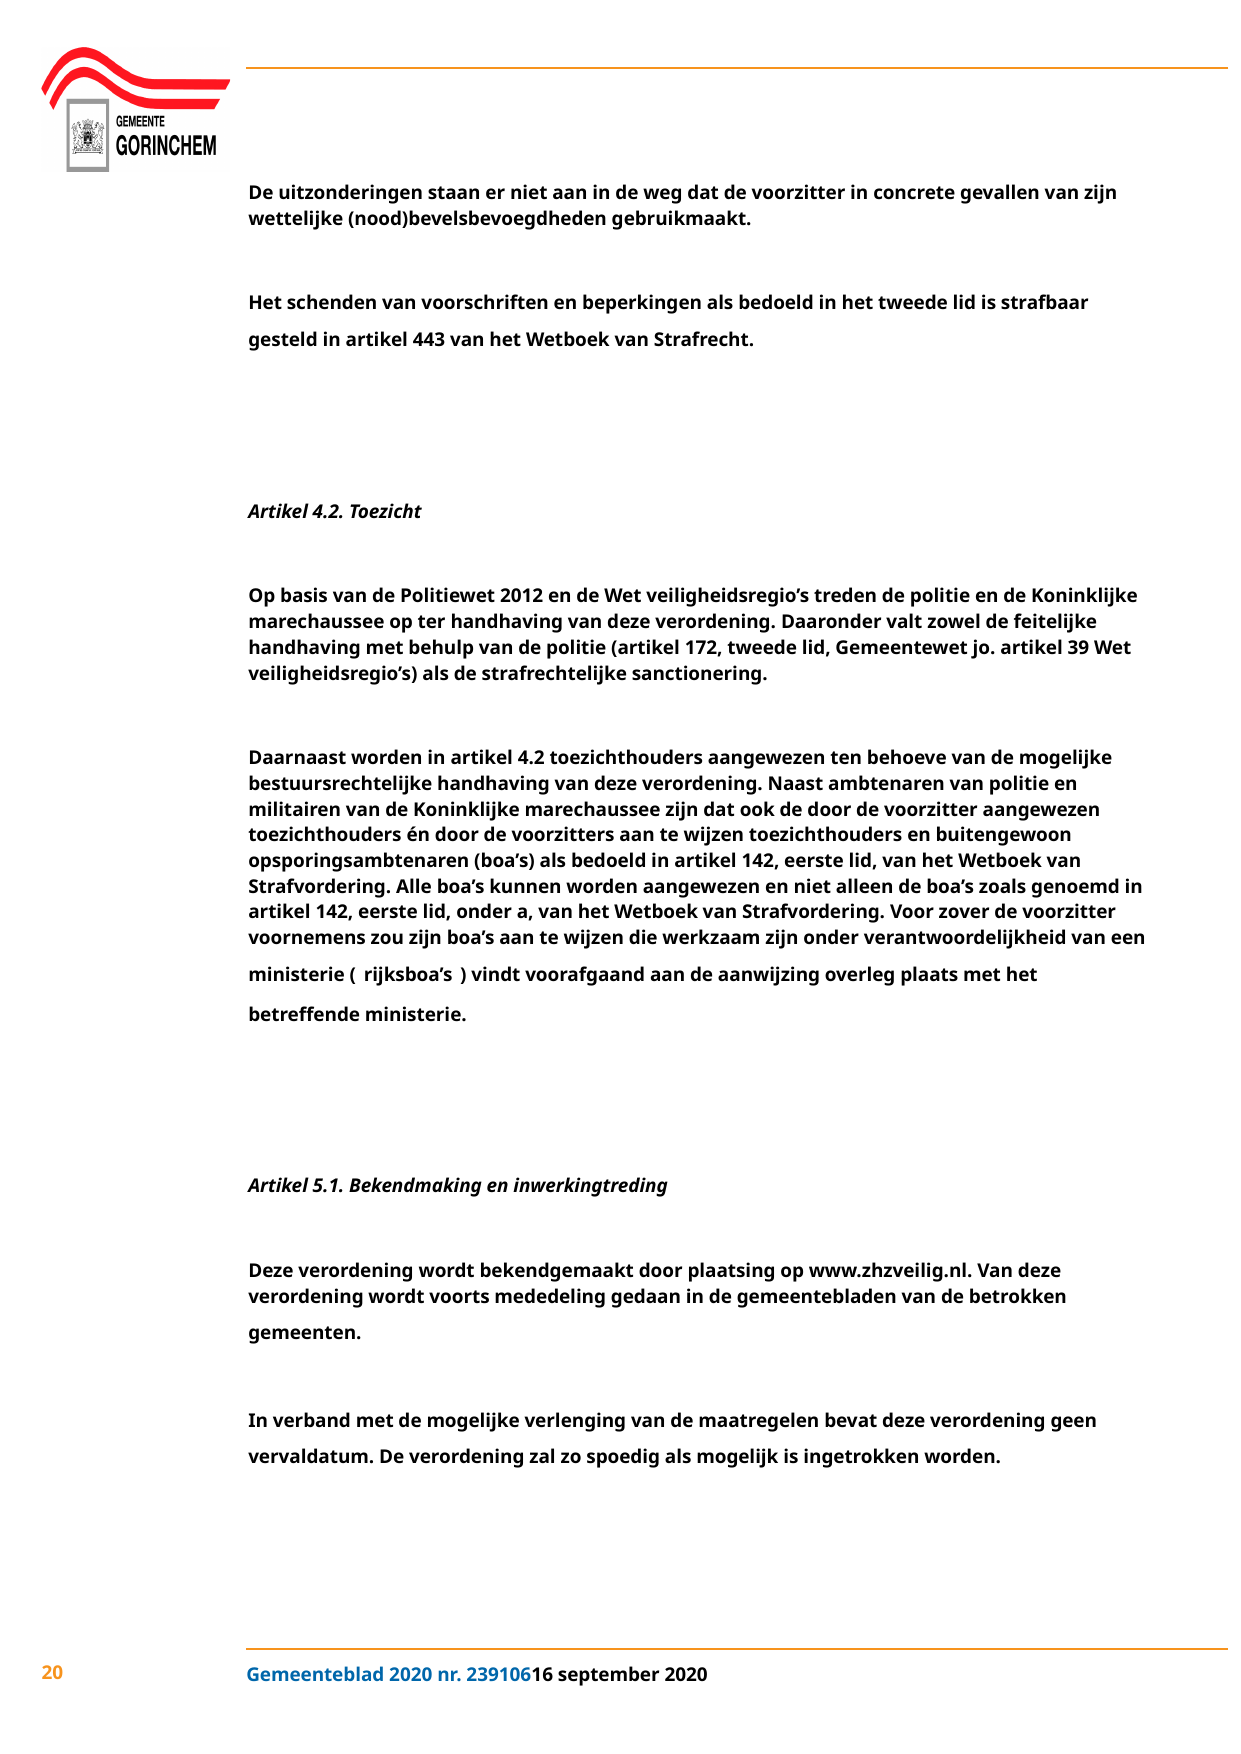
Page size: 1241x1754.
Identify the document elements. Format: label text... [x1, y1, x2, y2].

picture [41, 47, 231, 172]
text Daarnaast worden in artikel 4.2 toezichthouders aangewezen ten behoeve van de mogelijke bestuursrechtelijke handhaving van deze verordening. Naast ambtenaren van politie en militairen van de Koninklijke marechaussee zijn dat ook de door de voorzitter aangewezen toezichthouders én door de voorzitters aan te wijzen toezichthouders en buitengewoon opsporingsambtenaren (boa’s) als bedoeld in artikel 142, eerste lid, van het Wetboek van Strafvordering. Alle boa’s kunnen worden aangewezen en niet alleen de boa’s zoals genoemd in artikel 142, eerste lid, onder a, van het Wetboek van Strafvordering. Voor zover de voorzitter voornemens zou zijn boa’s aan te wijzen die werkzaam zijn onder verantwoordelijkheid van een ministerie ( rijksboa’s ) vindt voorafgaand aan de aanwijzing overleg plaats met het betreffende ministerie. [248, 744, 1152, 1029]
text In verband met de mogelijke verlenging van de maatregelen bevat deze verordening geen vervaldatum. De verordening zal zo spoedig als mogelijk is ingetrokken worden. [248, 1407, 1152, 1472]
text Op basis van de Politiewet 2012 en de Wet veiligheidsregio’s treden de politie en de Koninklijke marechaussee op ter handhaving van deze verordening. Daaronder valt zowel de feitelijke handhaving met behulp van de politie (artikel 172, tweede lid, Gemeentewet jo. artikel 39 Wet veiligheidsregio’s) als de strafrechtelijke sanctionering. [248, 583, 1152, 686]
text Het schenden van voorschriften en beperkingen als bedoeld in het tweede lid is strafbaar gesteld in artikel 443 van het Wetboek van Strafrecht. [248, 289, 1152, 355]
text De uitzonderingen staan er niet aan in de weg dat de voorzitter in concrete gevallen van zijn wettelijke (nood)bevelsbevoegdheden gebruikmaakt. [248, 179, 1152, 231]
text Deze verordening wordt bekendgemaakt door plaatsing op www.zhzveilig.nl. Van deze verordening wordt voorts mededeling gedaan in de gemeentebladen van de betrokken gemeenten. [248, 1257, 1152, 1348]
text Artikel 5.1. Bekendmaking en inwerkingtreding [248, 1173, 1152, 1198]
text Artikel 4.2. Toezicht [248, 498, 1152, 524]
